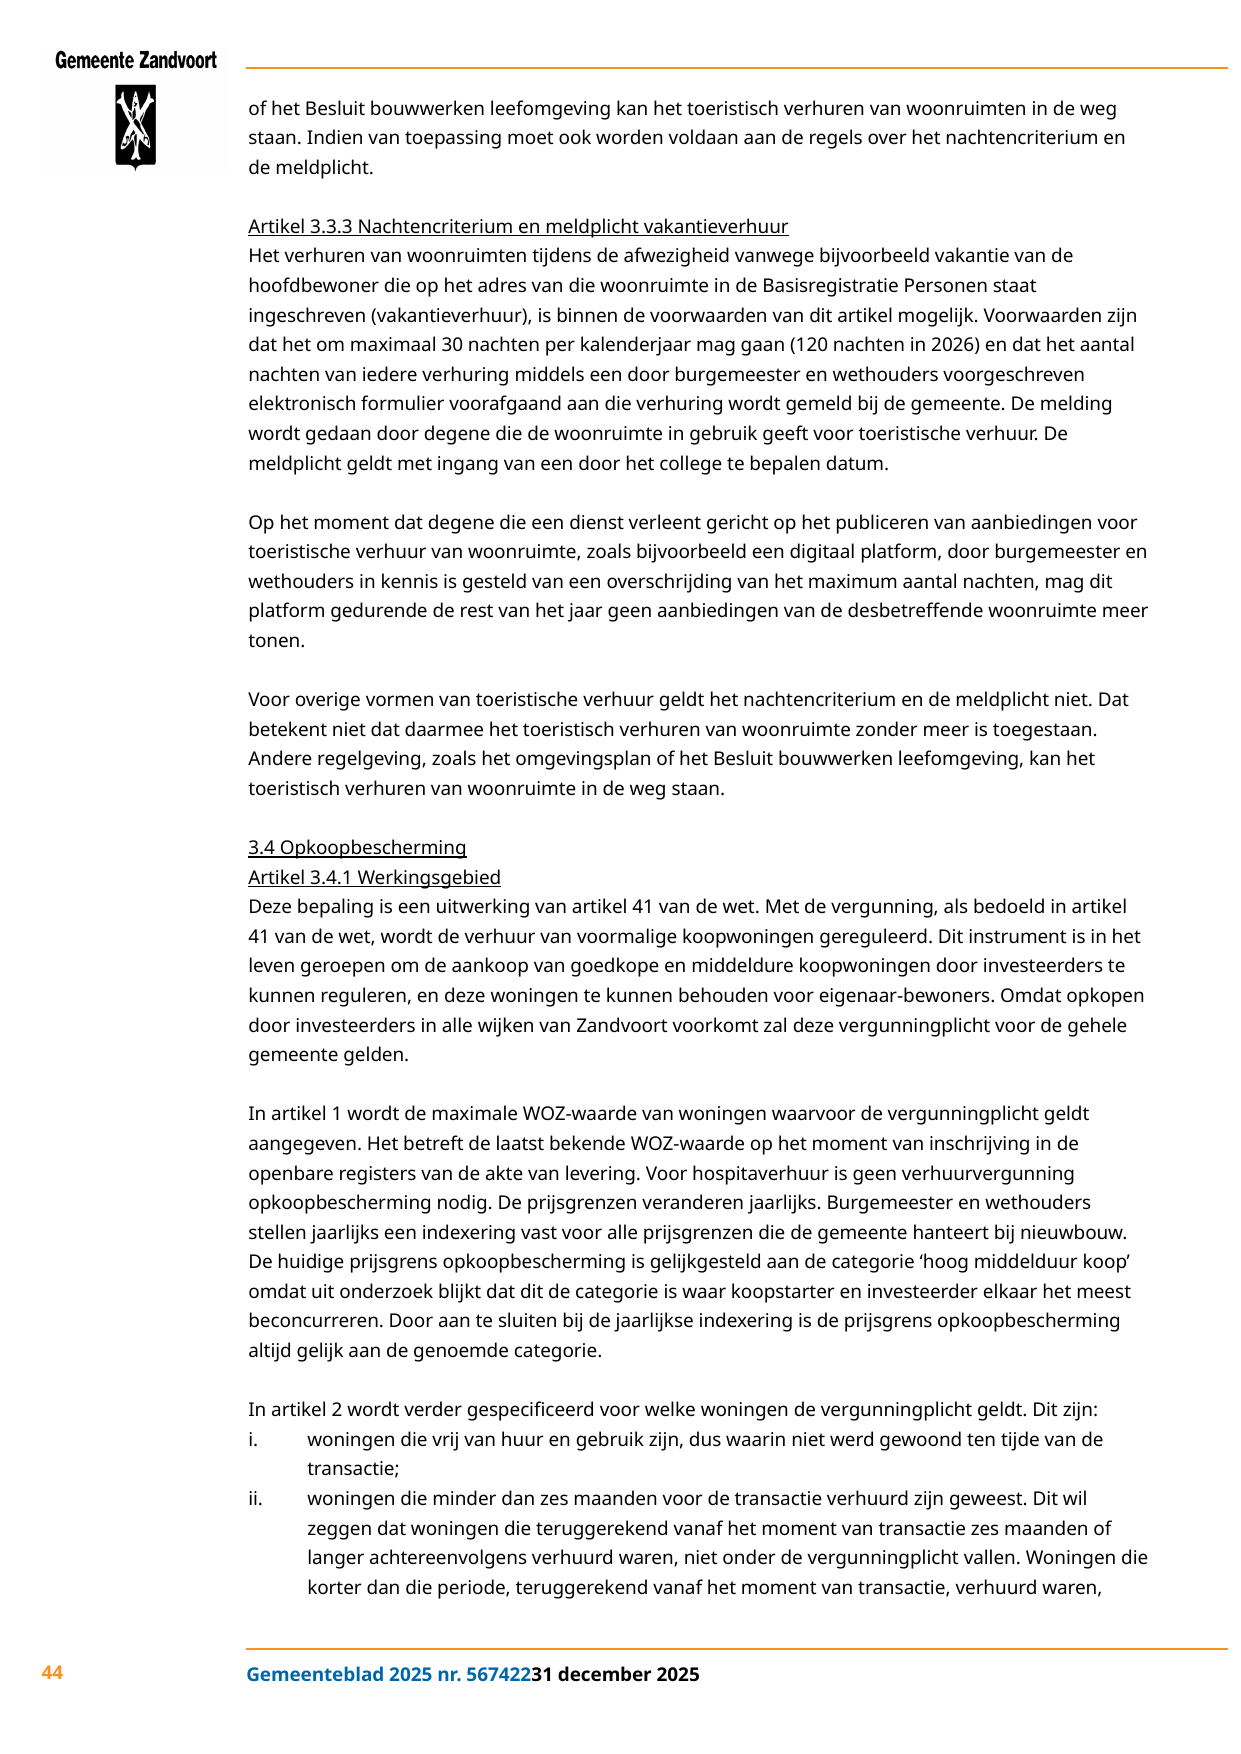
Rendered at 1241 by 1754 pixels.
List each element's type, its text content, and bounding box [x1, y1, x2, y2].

text Artikel 3.3.3 Nachtencriterium en meldplicht vakantieverhuur [248, 213, 1152, 239]
text Artikel 3.4.1 Werkingsgebied [248, 864, 1152, 890]
list woningen die vrij van huur en gebruik zijn, dus waarin niet werd gewoond ten tijde van de transactie; [248, 1426, 1152, 1481]
picture [41, 47, 231, 172]
text In artikel 2 wordt verder gespecificeerd voor welke woningen de vergunningplicht geldt. Dit zijn: [248, 1396, 1152, 1422]
text Op het moment dat degene die een dienst verleent gericht op het publiceren van aanbiedingen voor toeristische verhuur van woonruimte, zoals bijvoorbeeld een digitaal platform, door burgemeester en wethouders in kennis is gesteld van een overschrijding van het maximum aantal nachten, mag dit platform gedurende de rest van het jaar geen aanbiedingen van de desbetreffende woonruimte meer tonen. [248, 509, 1152, 653]
text 3.4 Opkoopbescherming [248, 834, 1152, 860]
text Voor overige vormen van toeristische verhuur geldt het nachtencriterium en de meldplicht niet. Dat betekent niet dat daarmee het toeristisch verhuren van woonruimte zonder meer is toegestaan. Andere regelgeving, zoals het omgevingsplan of het Besluit bouwwerken leefomgeving, kan het toeristisch verhuren van woonruimte in de weg staan. [248, 686, 1152, 801]
list woningen die minder dan zes maanden voor de transactie verhuurd zijn geweest. Dit wil zeggen dat woningen die teruggerekend vanaf het moment van transactie zes maanden of langer achtereenvolgens verhuurd waren, niet onder de vergunningplicht vallen. Woningen die korter dan die periode, teruggerekend vanaf het moment van transactie, verhuurd waren, [248, 1485, 1152, 1600]
text of het Besluit bouwwerken leefomgeving kan het toeristisch verhuren van woonruimten in de weg staan. Indien van toepassing moet ook worden voldaan aan de regels over het nachtencriterium en de meldplicht. [248, 95, 1152, 180]
text Deze bepaling is een uitwerking van artikel 41 van de wet. Met de vergunning, als bedoeld in artikel 41 van de wet, wordt de verhuur van voormalige koopwoningen gereguleerd. Dit instrument is in het leven geroepen om de aankoop van goedkope en middeldure koopwoningen door investeerders te kunnen reguleren, en deze woningen te kunnen behouden voor eigenaar-bewoners. Omdat opkopen door investeerders in alle wijken van Zandvoort voorkomt zal deze vergunningplicht voor de gehele gemeente gelden. [248, 893, 1152, 1067]
text In artikel 1 wordt de maximale WOZ-waarde van woningen waarvoor de vergunningplicht geldt aangegeven. Het betreft de laatst bekende WOZ-waarde op het moment van inschrijving in de openbare registers van de akte van levering. Voor hospitaverhuur is geen verhuurvergunning opkoopbescherming nodig. De prijsgrenzen veranderen jaarlijks. Burgemeester en wethouders stellen jaarlijks een indexering vast voor alle prijsgrenzen die de gemeente hanteert bij nieuwbouw. De huidige prijsgrens opkoopbescherming is gelijkgesteld aan de categorie ‘hoog middelduur koop’ omdat uit onderzoek blijkt dat dit de categorie is waar koopstarter en investeerder elkaar het meest beconcurreren. Door aan te sluiten bij de jaarlijkse indexering is de prijsgrens opkoopbescherming altijd gelijk aan de genoemde categorie. [248, 1101, 1152, 1363]
text Het verhuren van woonruimten tijdens de afwezigheid vanwege bijvoorbeeld vakantie van de hoofdbewoner die op het adres van die woonruimte in de Basisregistratie Personen staat ingeschreven (vakantieverhuur), is binnen de voorwaarden van dit artikel mogelijk. Voorwaarden zijn dat het om maximaal 30 nachten per kalenderjaar mag gaan (120 nachten in 2026) en dat het aantal nachten van iedere verhuring middels een door burgemeester en wethouders voorgeschreven elektronisch formulier voorafgaand aan die verhuring wordt gemeld bij de gemeente. De melding wordt gedaan door degene die de woonruimte in gebruik geeft voor toeristische verhuur. De meldplicht geldt met ingang van een door het college te bepalen datum. [248, 243, 1152, 476]
